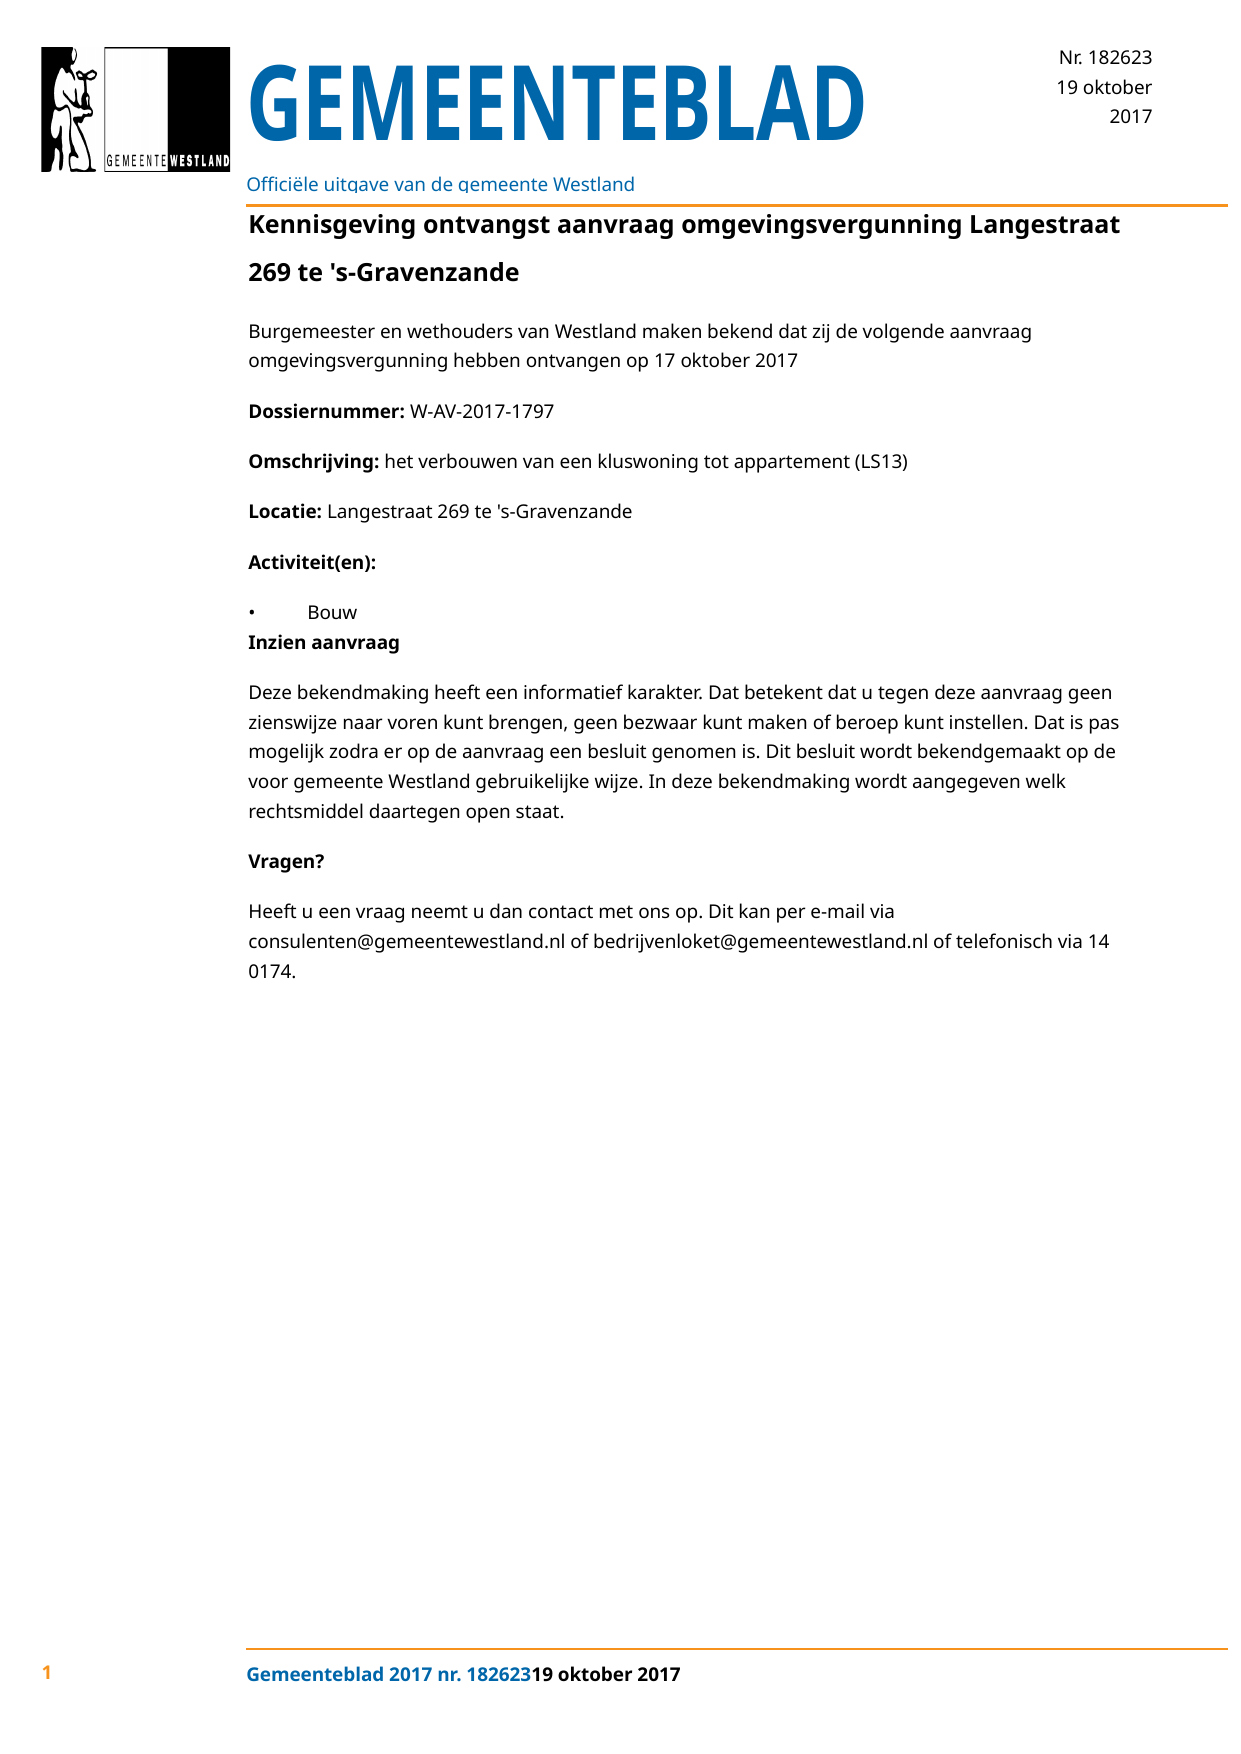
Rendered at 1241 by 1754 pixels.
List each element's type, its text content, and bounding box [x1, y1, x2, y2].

text Heeft u een vraag neemt u dan contact met ons op. Dit kan per e-mail via consulenten@gemeentewestland.nl of bedrijvenloket@gemeentewestland.nl of telefonisch via 14 0174. [248, 899, 1152, 984]
text Activiteit(en): [248, 549, 1152, 575]
list Bouw [248, 599, 1152, 625]
text Vragen? [248, 848, 1152, 874]
text Omschrijving: het verbouwen van een kluswoning tot appartement (LS13) [248, 448, 1152, 474]
text Inzien aanvraag [248, 629, 1152, 655]
text Dossiernummer: W-AV-2017-1797 [248, 398, 1152, 424]
text Deze bekendmaking heeft een informatief karakter. Dat betekent dat u tegen deze aanvraag geen zienswijze naar voren kunt brengen, geen bezwaar kunt maken of beroep kunt instellen. Dat is pas mogelijk zodra er op de aanvraag een besluit genomen is. Dit besluit wordt bekendgemaakt op de voor gemeente Westland gebruikelijke wijze. In deze bekendmaking wordt aangegeven welk rechtsmiddel daartegen open staat. [248, 679, 1152, 824]
text Locatie: Langestraat 269 te 's-Gravenzande [248, 499, 1152, 524]
picture [41, 47, 231, 172]
text Kennisgeving ontvangst aanvraag omgevingsvergunning Langestraat 269 te 's-Gravenzande [248, 207, 1152, 288]
text Burgemeester en wethouders van Westland maken bekend dat zij de volgende aanvraag omgevingsvergunning hebben ontvangen op 17 oktober 2017 [248, 318, 1152, 373]
